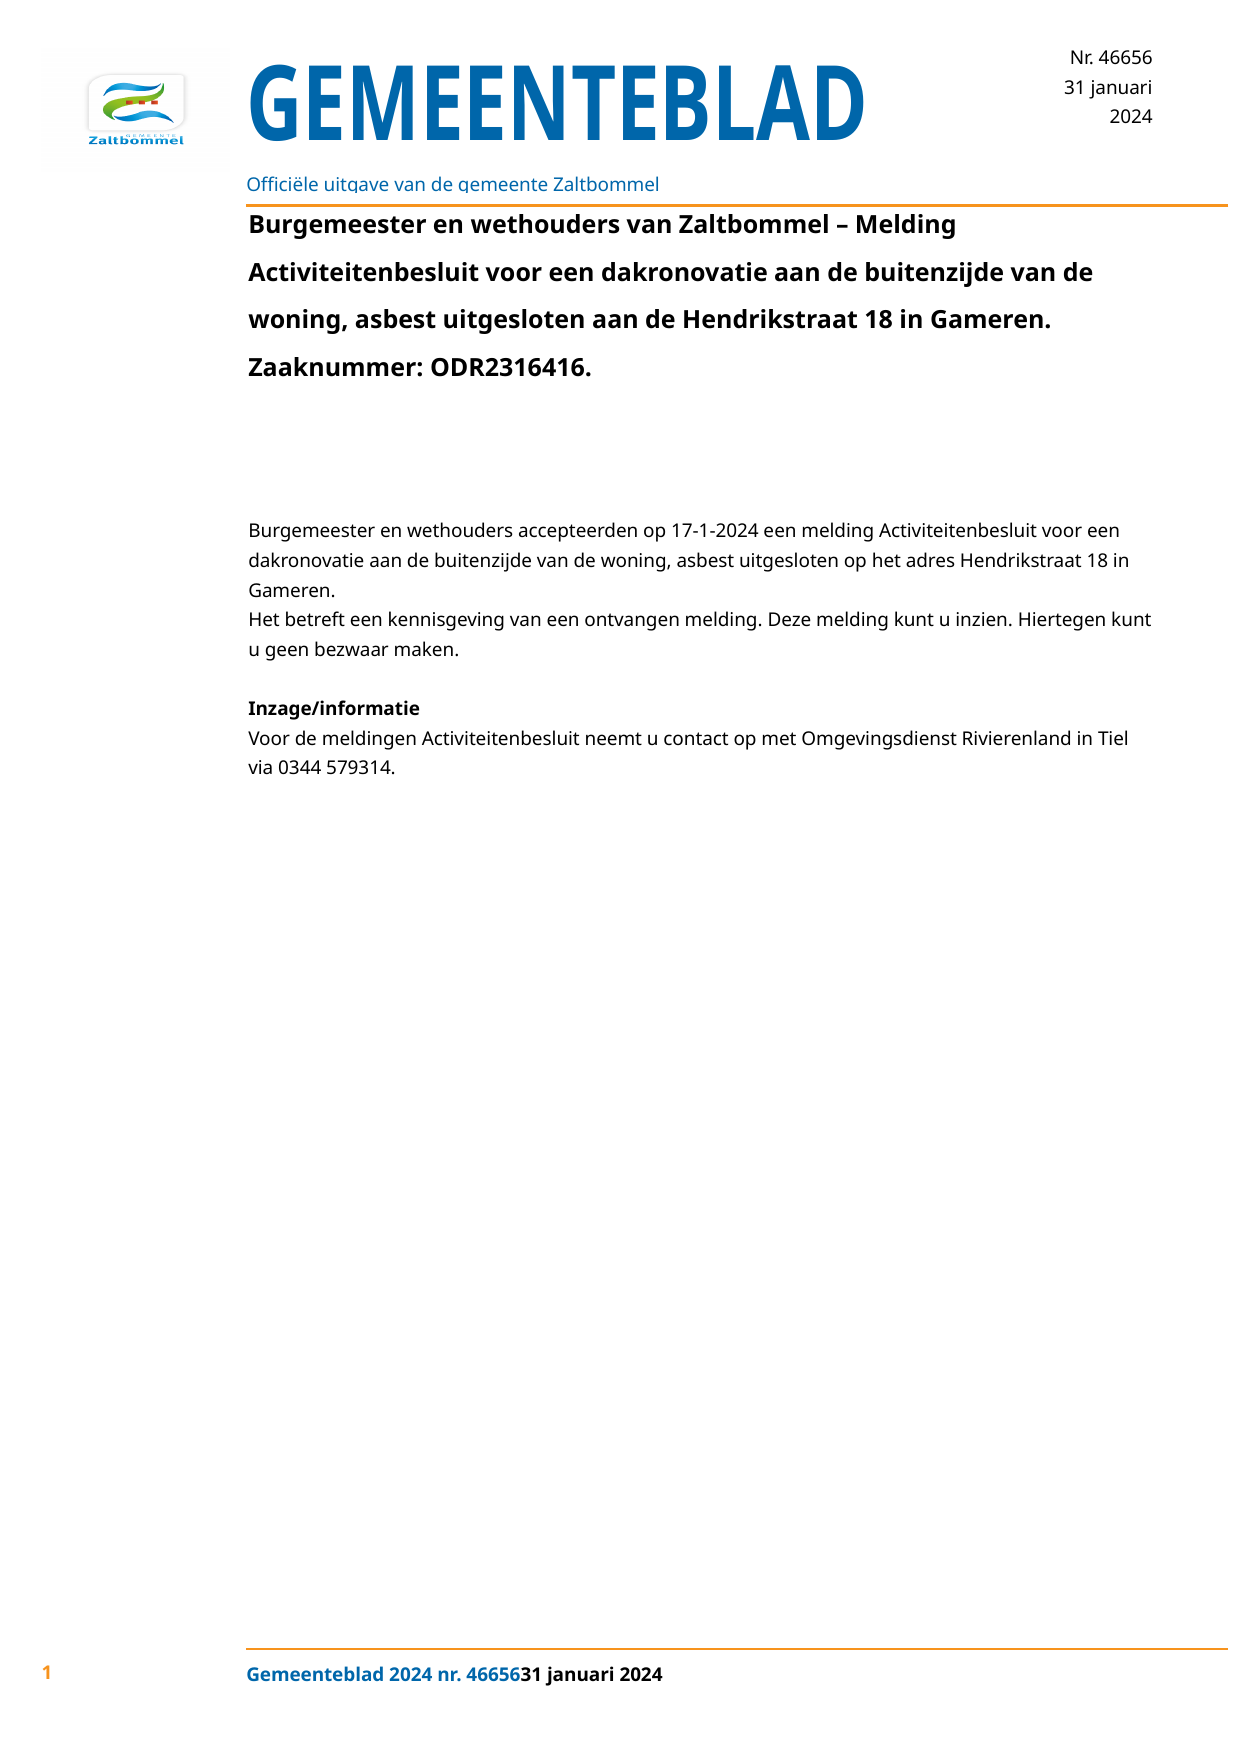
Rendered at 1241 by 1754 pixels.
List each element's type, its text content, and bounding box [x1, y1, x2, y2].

text Burgemeester en wethouders accepteerden op 17-1-2024 een melding Activiteitenbesluit voor een dakronovatie aan de buitenzijde van de woning, asbest uitgesloten op het adres Hendrikstraat 18 in Gameren. [248, 518, 1152, 603]
text Het betreft een kennisgeving van een ontvangen melding. Deze melding kunt u inzien. Hiertegen kunt u geen bezwaar maken. [248, 606, 1152, 662]
picture [41, 47, 231, 172]
text Burgemeester en wethouders van Zaltbommel – Melding Activiteitenbesluit voor een dakronovatie aan de buitenzijde van de woning, asbest uitgesloten aan de Hendrikstraat 18 in Gameren. Zaaknummer: ODR2316416. [248, 207, 1152, 384]
text Inzage/informatie [248, 695, 1152, 721]
text Voor de meldingen Activiteitenbesluit neemt u contact op met Omgevingsdienst Rivierenland in Tiel via 0344 579314. [248, 725, 1152, 780]
